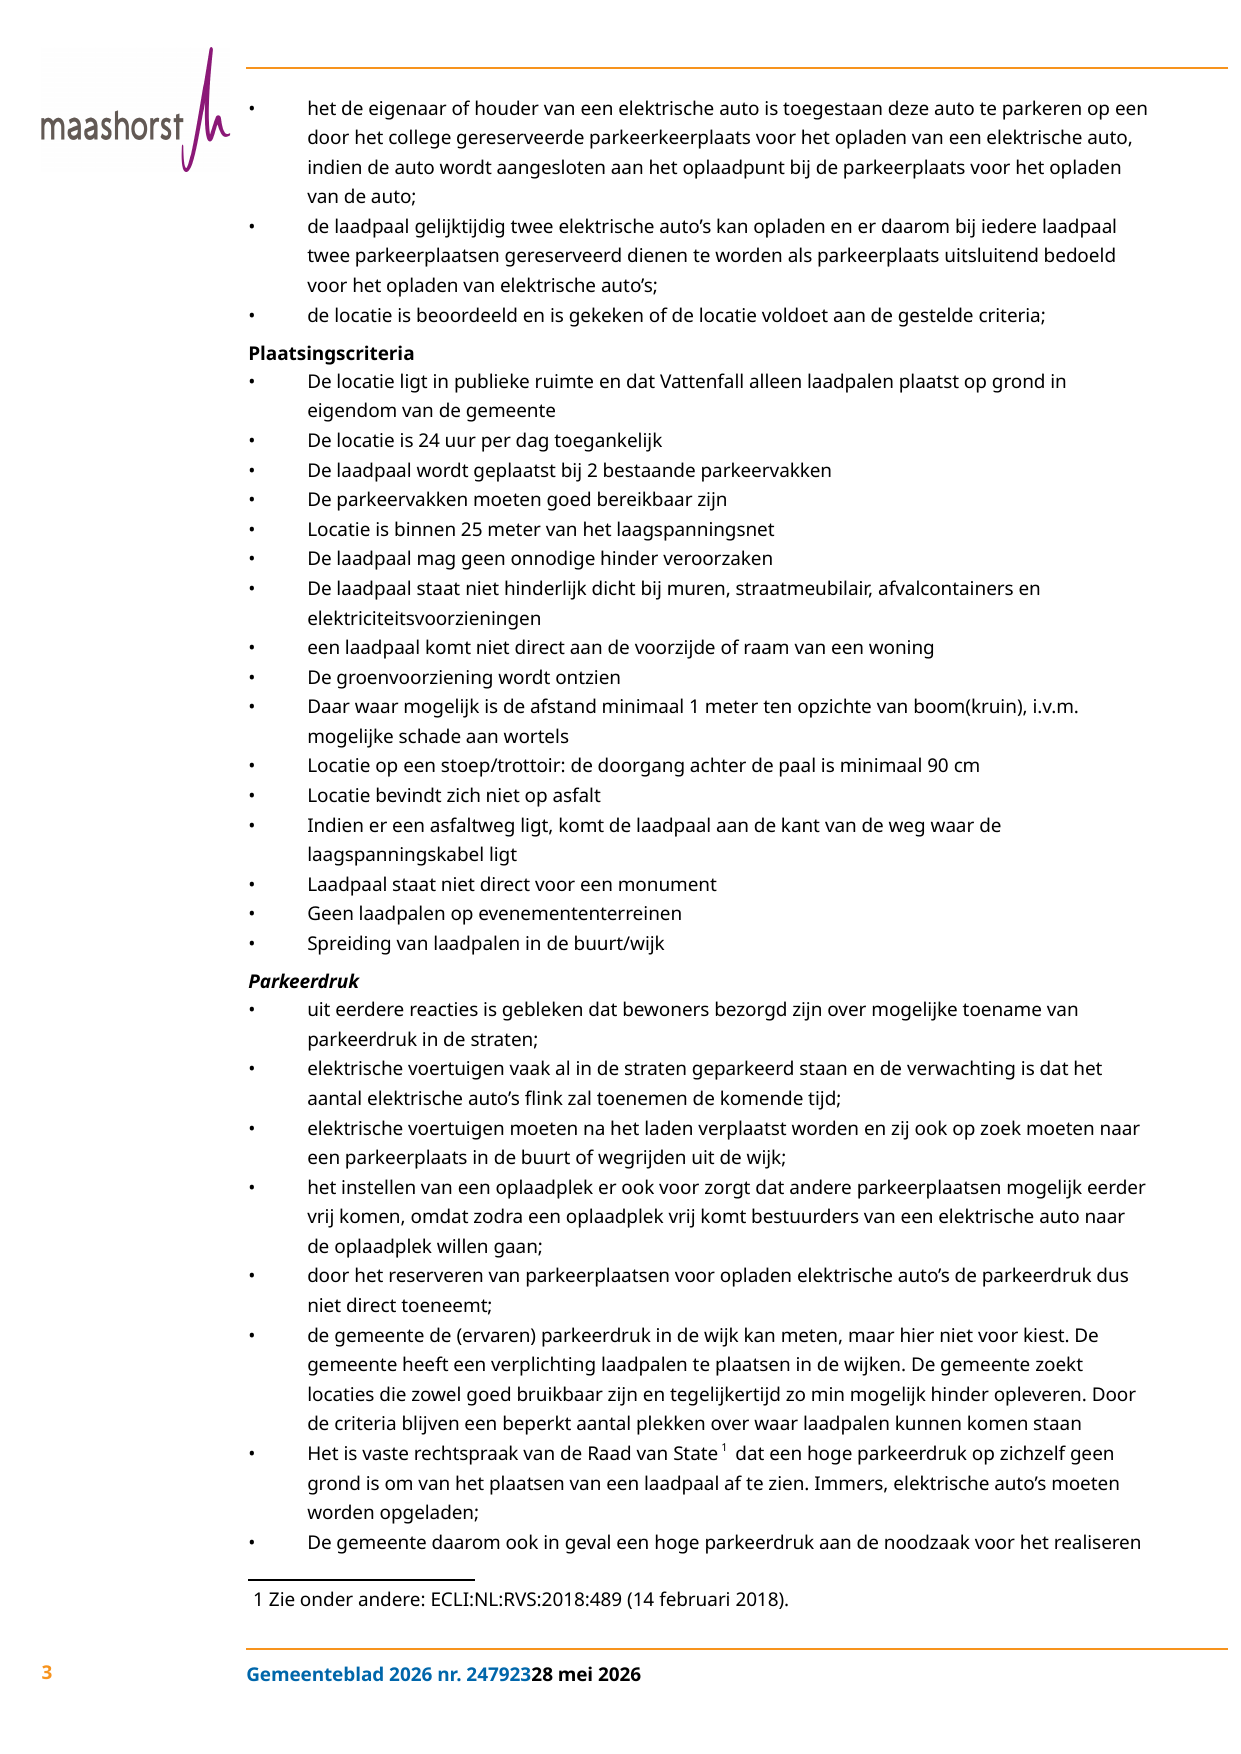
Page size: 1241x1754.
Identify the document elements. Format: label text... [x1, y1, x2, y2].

list een laadpaal komt niet direct aan de voorzijde of raam van een woning [248, 634, 1152, 660]
list Laadpaal staat niet direct voor een monument [248, 871, 1152, 897]
list De laadpaal mag geen onnodige hinder veroorzaken [248, 546, 1152, 571]
list Zie onder andere: ECLI:NL:RVS:2018:489 (14 februari 2018). [248, 1586, 1152, 1612]
list elektrische voertuigen moeten na het laden verplaatst worden en zij ook op zoek moeten naar een parkeerplaats in de buurt of wegrijden uit de wijk; [248, 1115, 1152, 1170]
list De laadpaal wordt geplaatst bij 2 bestaande parkeervakken [248, 457, 1152, 483]
list De locatie is 24 uur per dag toegankelijk [248, 427, 1152, 453]
list de locatie is beoordeeld en is gekeken of de locatie voldoet aan de gestelde criteria; [248, 302, 1152, 328]
list door het reserveren van parkeerplaatsen voor opladen elektrische auto’s de parkeerdruk dus niet direct toeneemt; [248, 1263, 1152, 1318]
list De groenvoorziening wordt ontzien [248, 664, 1152, 690]
list De locatie ligt in publieke ruimte en dat Vattenfall alleen laadpalen plaatst op grond in eigendom van de gemeente [248, 368, 1152, 423]
list Het is vaste rechtspraak van de Raad van State dat een hoge parkeerdruk op zichzelf geen grond is om van het plaatsen van een laadpaal af te zien. Immers, elektrische auto’s moeten worden opgeladen; [248, 1440, 1152, 1525]
list de laadpaal gelijktijdig twee elektrische auto’s kan opladen en er daarom bij iedere laadpaal twee parkeerplaatsen gereserveerd dienen te worden als parkeerplaats uitsluitend bedoeld voor het opladen van elektrische auto’s; [248, 213, 1152, 298]
list Geen laadpalen op evenemententerreinen [248, 901, 1152, 926]
list het de eigenaar of houder van een elektrische auto is toegestaan deze auto te parkeren op een door het college gereserveerde parkeerkeerplaats voor het opladen van een elektrische auto, indien de auto wordt aangesloten aan het oplaadpunt bij de parkeerplaats voor het opladen van de auto; [248, 95, 1152, 209]
list Spreiding van laadpalen in de buurt/wijk [248, 930, 1152, 956]
picture [41, 47, 231, 172]
list uit eerdere reacties is gebleken dat bewoners bezorgd zijn over mogelijke toename van parkeerdruk in de straten; [248, 996, 1152, 1052]
list het instellen van een oplaadplek er ook voor zorgt dat andere parkeerplaatsen mogelijk eerder vrij komen, omdat zodra een oplaadplek vrij komt bestuurders van een elektrische auto naar de oplaadplek willen gaan; [248, 1174, 1152, 1259]
list De gemeente daarom ook in geval een hoge parkeerdruk aan de noodzaak voor het realiseren [248, 1529, 1152, 1555]
list elektrische voertuigen vaak al in de straten geparkeerd staan en de verwachting is dat het aantal elektrische auto’s flink zal toenemen de komende tijd; [248, 1056, 1152, 1111]
list Locatie op een stoep/trottoir: de doorgang achter de paal is minimaal 90 cm [248, 753, 1152, 778]
list De laadpaal staat niet hinderlijk dicht bij muren, straatmeubilair, afvalcontainers en elektriciteitsvoorzieningen [248, 575, 1152, 631]
list Locatie is binnen 25 meter van het laagspanningsnet [248, 516, 1152, 542]
list de gemeente de (ervaren) parkeerdruk in de wijk kan meten, maar hier niet voor kiest. De gemeente heeft een verplichting laadpalen te plaatsen in de wijken. De gemeente zoekt locaties die zowel goed bruikbaar zijn en tegelijkertijd zo min mogelijk hinder opleveren. Door de criteria blijven een beperkt aantal plekken over waar laadpalen kunnen komen staan [248, 1322, 1152, 1436]
text Plaatsingscriteria [248, 340, 1152, 366]
list Daar waar mogelijk is de afstand minimaal 1 meter ten opzichte van boom(kruin), i.v.m. mogelijke schade aan wortels [248, 693, 1152, 749]
text Parkeerdruk [248, 968, 1152, 994]
list De parkeervakken moeten goed bereikbaar zijn [248, 486, 1152, 512]
list Indien er een asfaltweg ligt, komt de laadpaal aan de kant van de weg waar de laagspanningskabel ligt [248, 812, 1152, 867]
list Locatie bevindt zich niet op asfalt [248, 782, 1152, 808]
